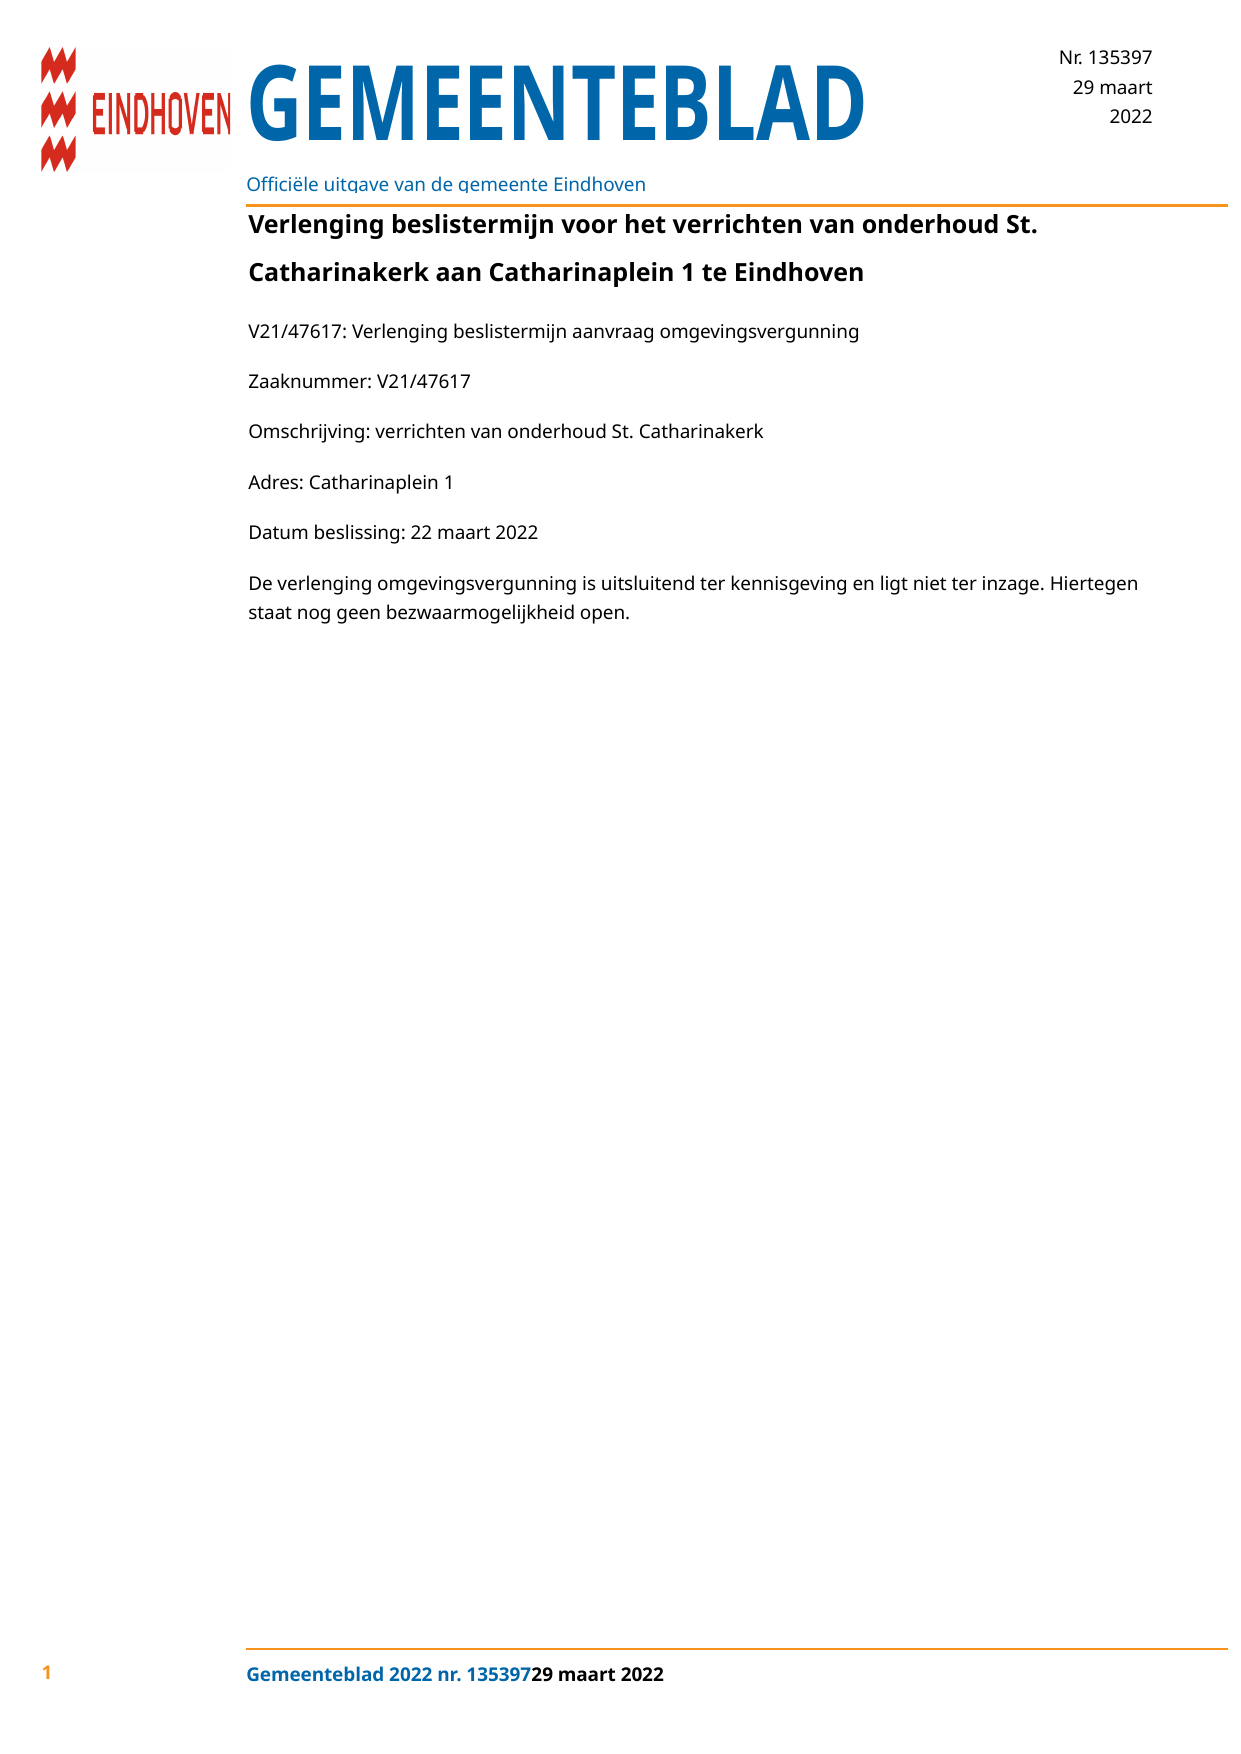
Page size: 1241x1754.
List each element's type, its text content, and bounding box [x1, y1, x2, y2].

picture [41, 47, 231, 172]
text De verlenging omgevingsvergunning is uitsluitend ter kennisgeving en ligt niet ter inzage. Hiertegen staat nog geen bezwaarmogelijkheid open. [248, 570, 1152, 625]
text Datum beslissing: 22 maart 2022 [248, 519, 1152, 545]
text Adres: Catharinaplein 1 [248, 469, 1152, 495]
text Omschrijving: verrichten van onderhoud St. Catharinakerk [248, 419, 1152, 444]
text Zaaknummer: V21/47617 [248, 368, 1152, 394]
text Verlenging beslistermijn voor het verrichten van onderhoud St. Catharinakerk aan Catharinaplein 1 te Eindhoven [248, 207, 1152, 288]
text V21/47617: Verlenging beslistermijn aanvraag omgevingsvergunning [248, 318, 1152, 344]
